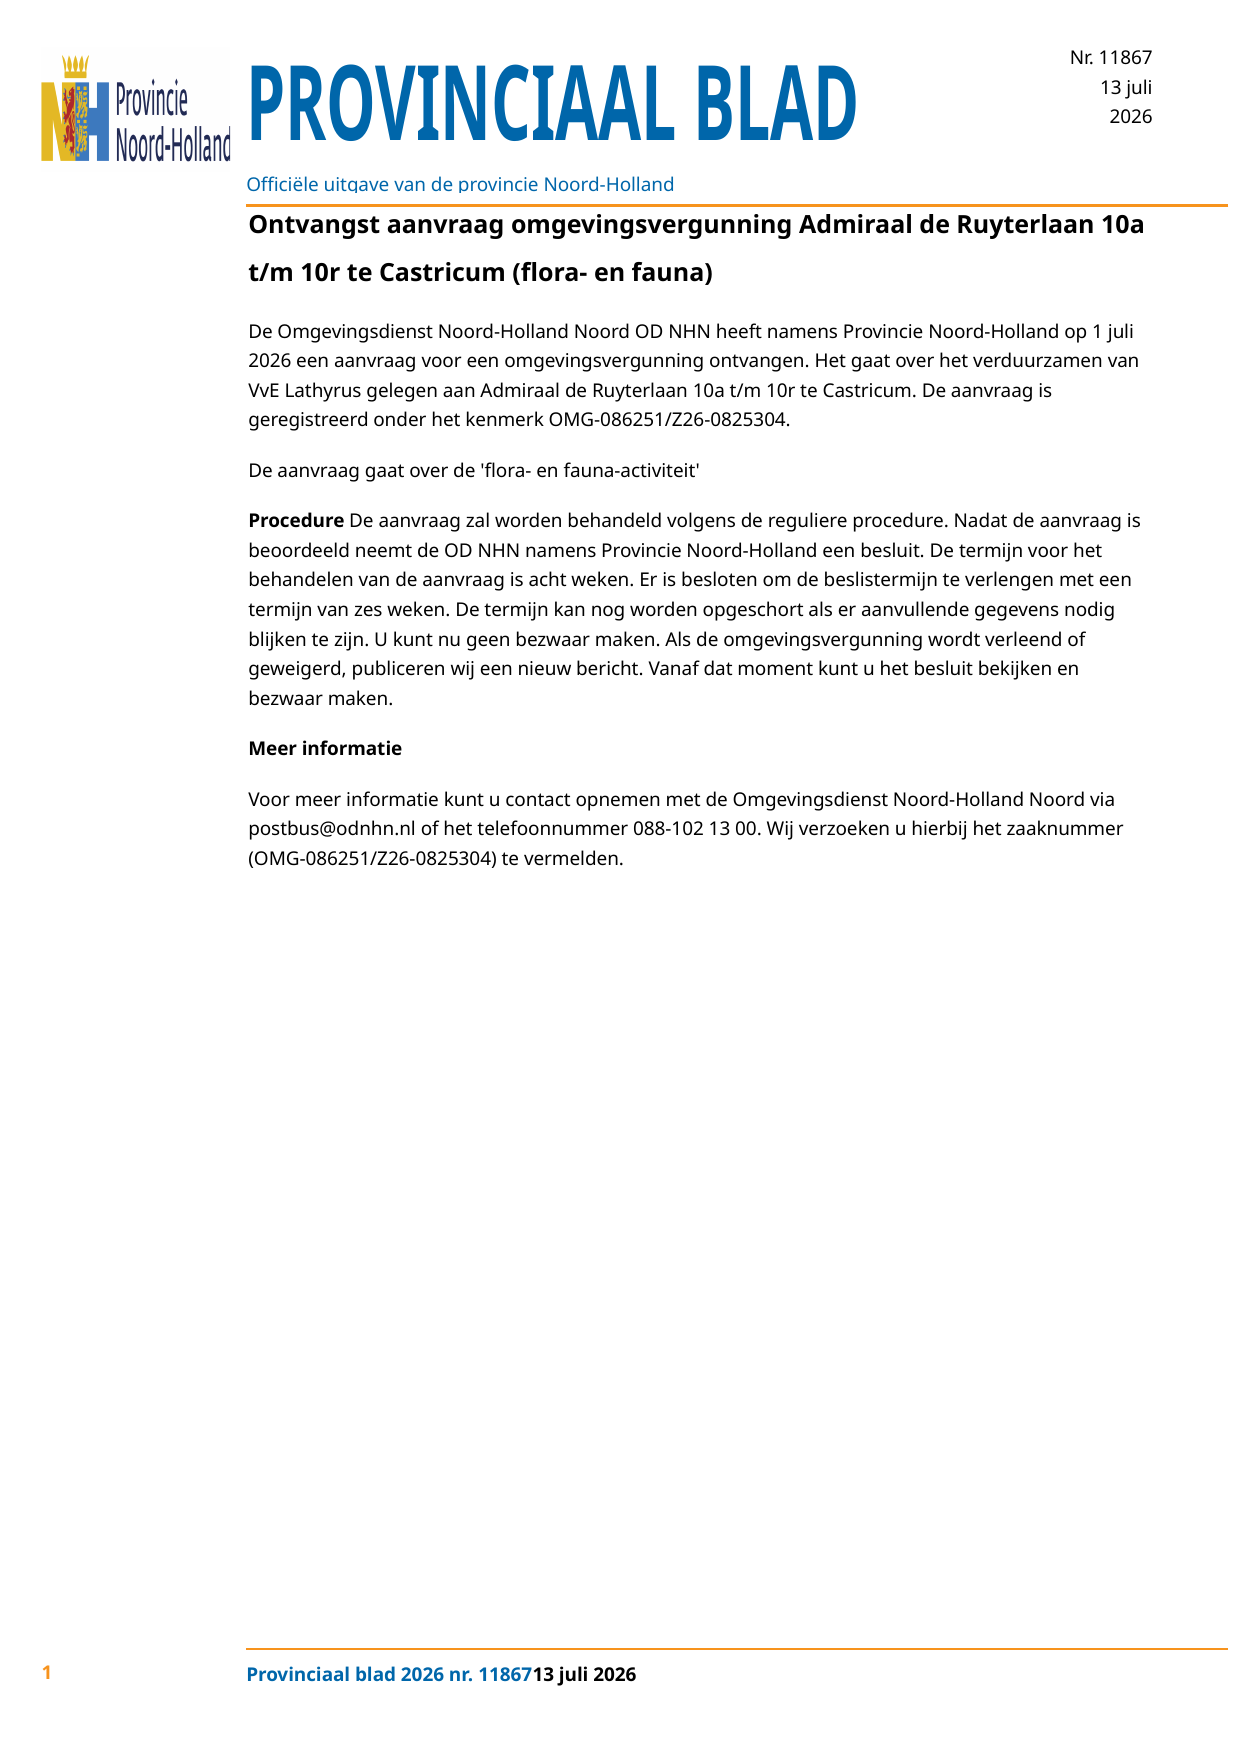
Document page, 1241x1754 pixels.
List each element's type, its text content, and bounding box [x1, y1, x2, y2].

text Meer informatie [248, 735, 1152, 761]
text Ontvangst aanvraag omgevingsvergunning Admiraal de Ruyterlaan 10a t/m 10r te Castricum (flora- en fauna) [248, 207, 1152, 288]
text De aanvraag gaat over de 'flora- en fauna-activiteit' [248, 457, 1152, 483]
text Procedure De aanvraag zal worden behandeld volgens de reguliere procedure. Nadat de aanvraag is beoordeeld neemt de OD NHN namens Provincie Noord-Holland een besluit. De termijn voor het behandelen van de aanvraag is acht weken. Er is besloten om de beslistermijn te verlengen met een termijn van zes weken. De termijn kan nog worden opgeschort als er aanvullende gegevens nodig blijken te zijn. U kunt nu geen bezwaar maken. Als de omgevingsvergunning wordt verleend of geweigerd, publiceren wij een nieuw bericht. Vanaf dat moment kunt u het besluit bekijken en bezwaar maken. [248, 507, 1152, 711]
picture [41, 47, 231, 172]
text De Omgevingsdienst Noord-Holland Noord OD NHN heeft namens Provincie Noord-Holland op 1 juli 2026 een aanvraag voor een omgevingsvergunning ontvangen. Het gaat over het verduurzamen van VvE Lathyrus gelegen aan Admiraal de Ruyterlaan 10a t/m 10r te Castricum. De aanvraag is geregistreerd onder het kenmerk OMG-086251/Z26-0825304. [248, 318, 1152, 432]
text Voor meer informatie kunt u contact opnemen met de Omgevingsdienst Noord-Holland Noord via postbus@odnhn.nl of het telefoonnummer 088-102 13 00. Wij verzoeken u hierbij het zaaknummer (OMG-086251/Z26-0825304) te vermelden. [248, 786, 1152, 871]
